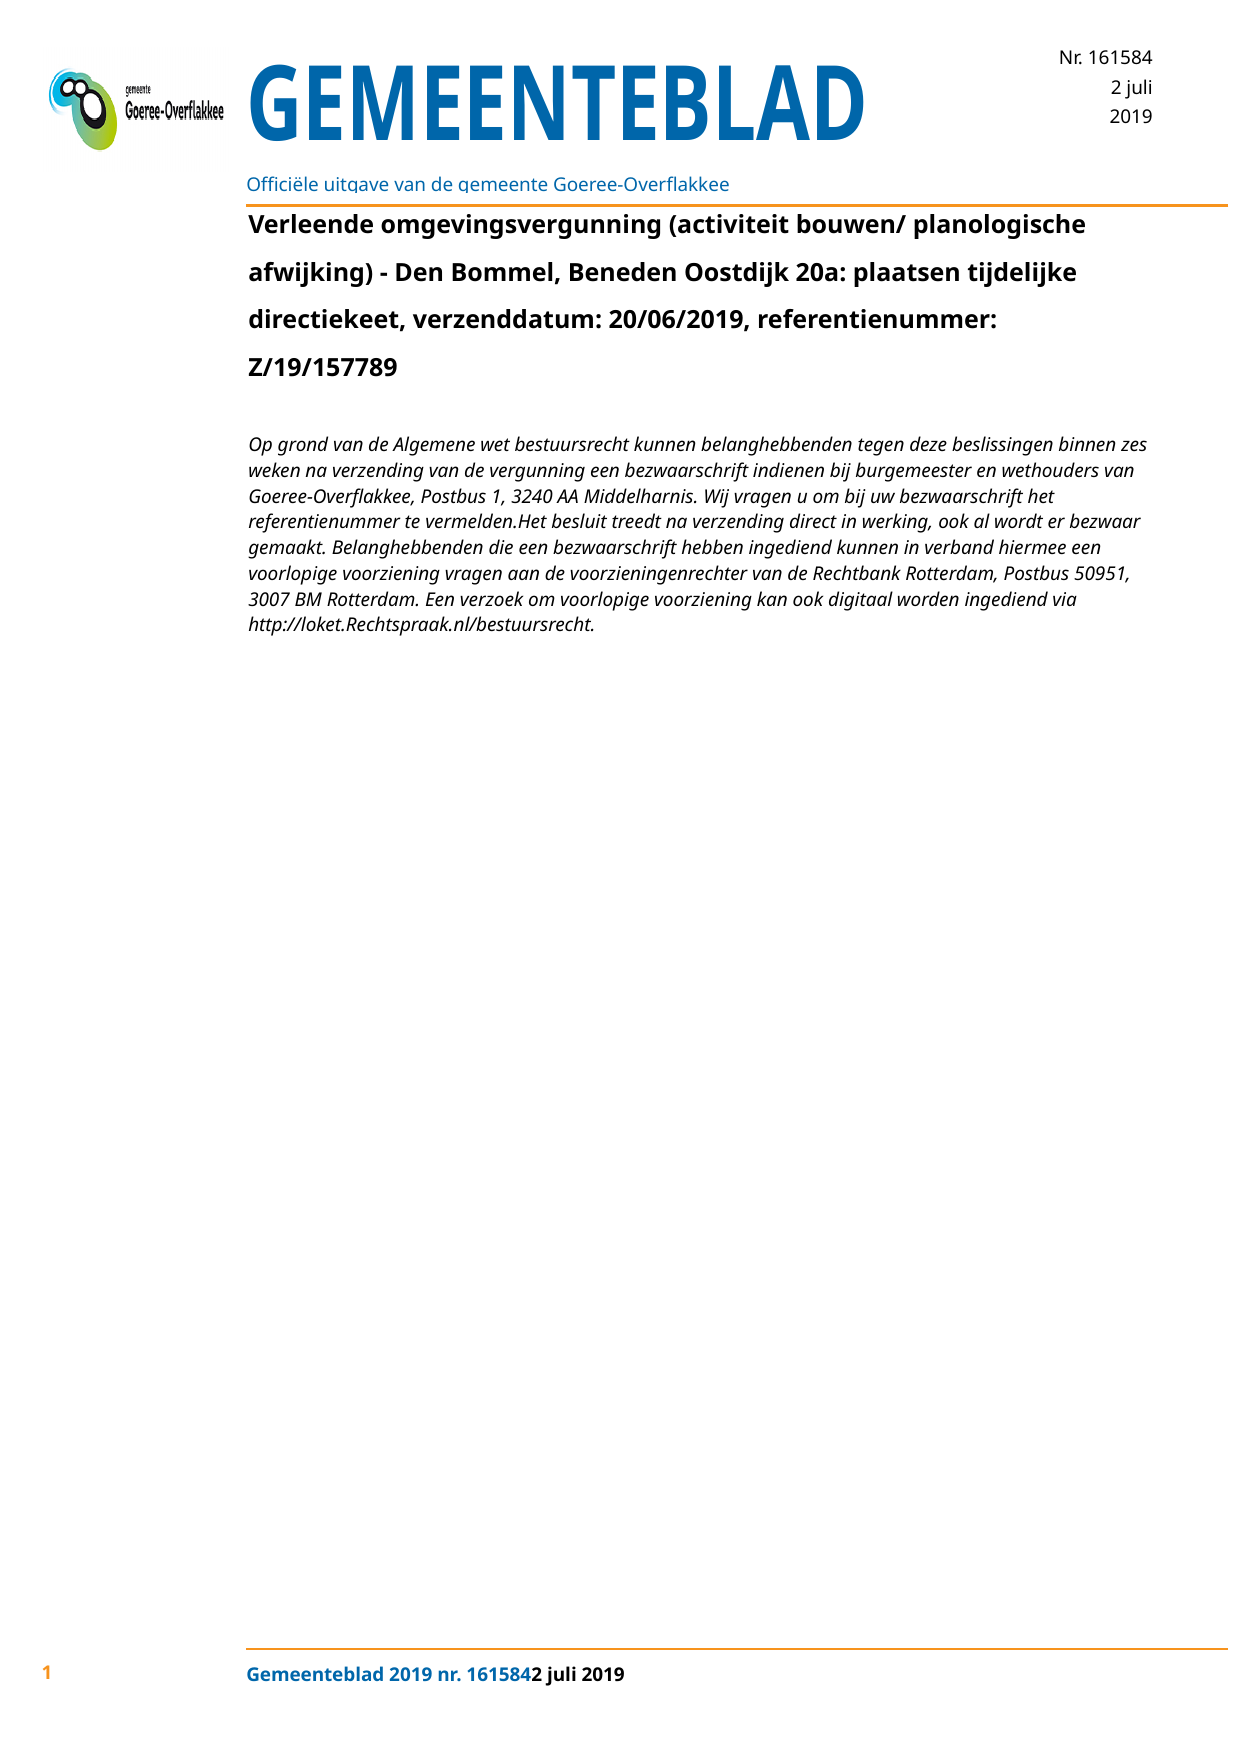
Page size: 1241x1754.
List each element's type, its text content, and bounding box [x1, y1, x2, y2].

text Verleende omgevingsvergunning (activiteit bouwen/ planologische afwijking) - Den Bommel, Beneden Oostdijk 20a: plaatsen tijdelijke directiekeet, verzenddatum: 20/06/2019, referentienummer: Z/19/157789 [248, 207, 1152, 384]
text Op grond van de Algemene wet bestuursrecht kunnen belanghebbenden tegen deze beslissingen binnen zes weken na verzending van de vergunning een bezwaarschrift indienen bij burgemeester en wethouders van Goeree-Overflakkee, Postbus 1, 3240 AA Middelharnis. Wij vragen u om bij uw bezwaarschrift het referentienummer te vermelden.Het besluit treedt na verzending direct in werking, ook al wordt er bezwaar gemaakt. Belanghebbenden die een bezwaarschrift hebben ingediend kunnen in verband hiermee een voorlopige voorziening vragen aan de voorzieningenrechter van de Rechtbank Rotterdam, Postbus 50951, 3007 BM Rotterdam. Een verzoek om voorlopige voorziening kan ook digitaal worden ingediend via http://loket.Rechtspraak.nl/bestuursrecht. [248, 431, 1152, 637]
picture [41, 47, 231, 172]
